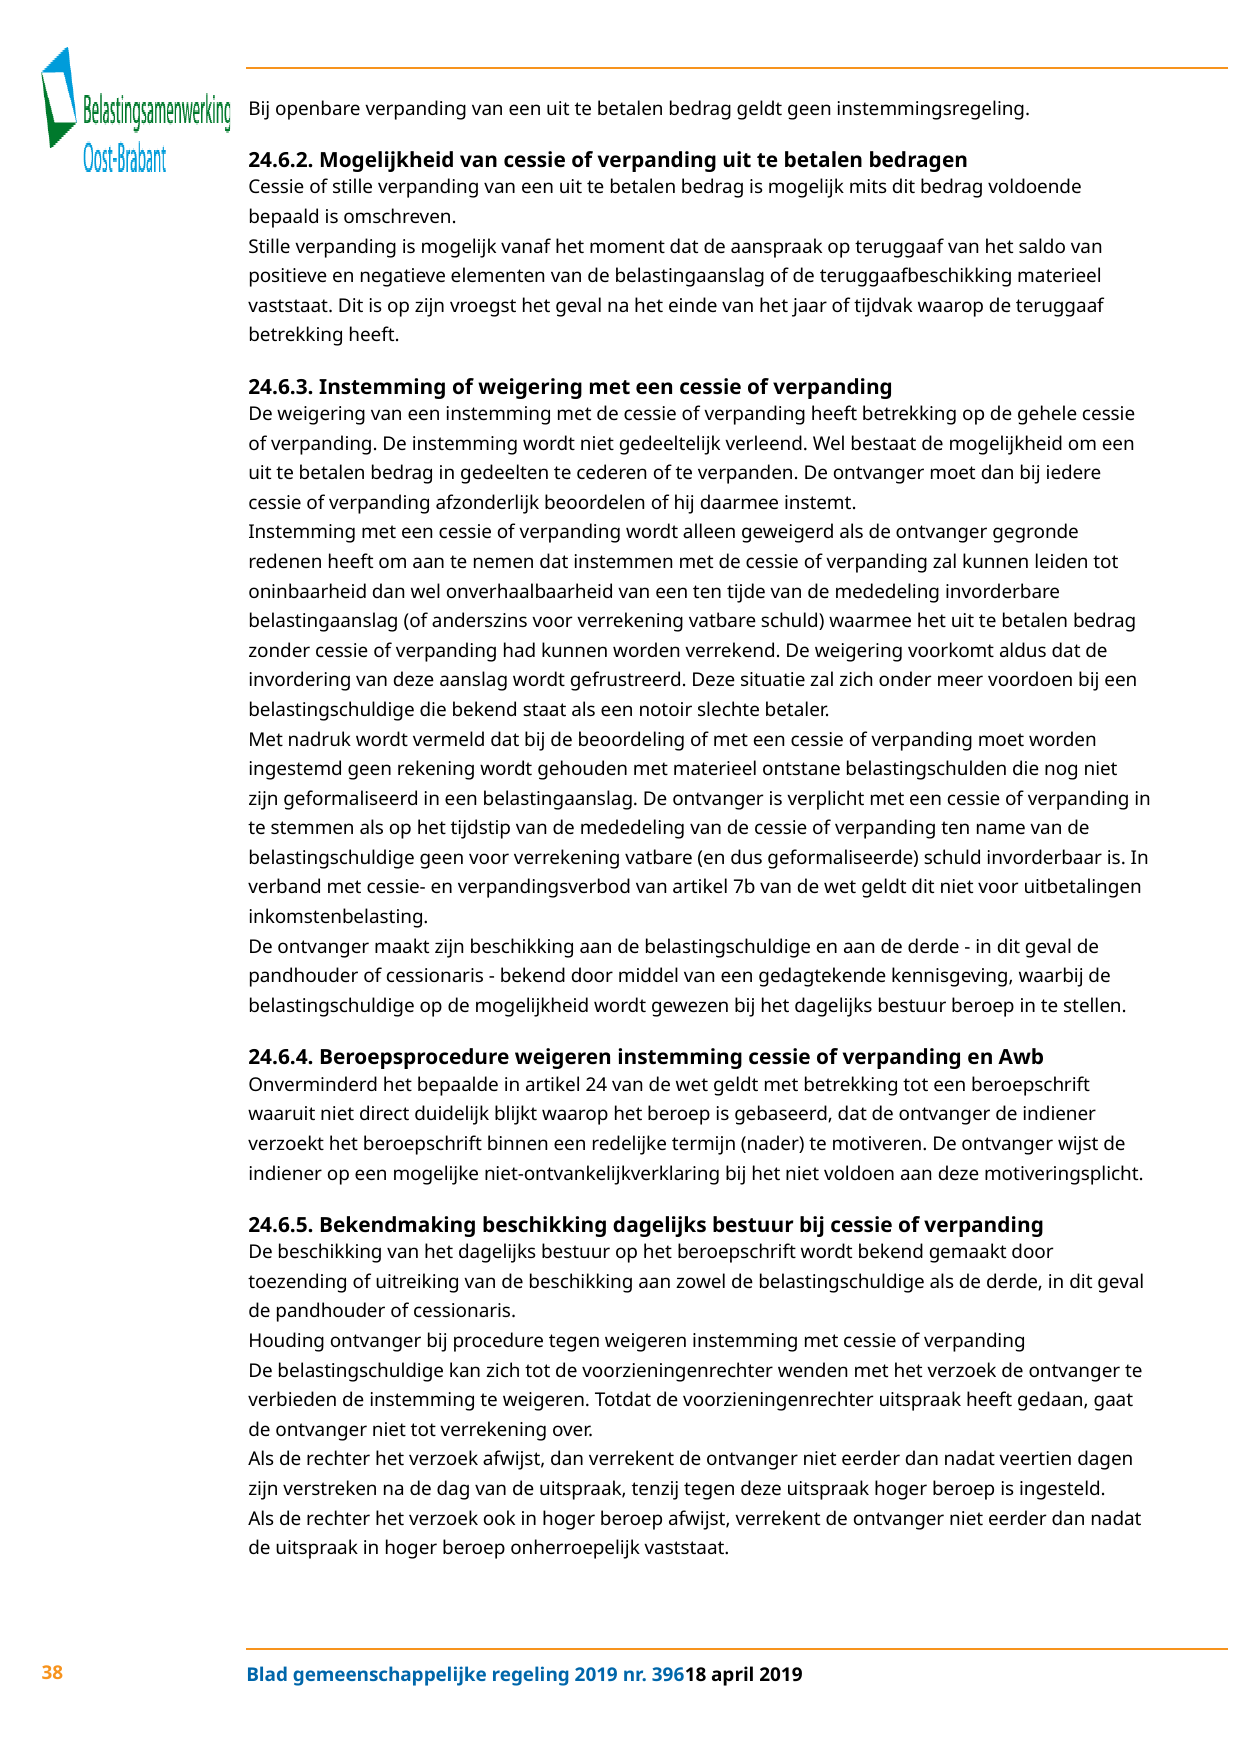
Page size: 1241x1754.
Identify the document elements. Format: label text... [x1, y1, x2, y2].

text Cessie of stille verpanding van een uit te betalen bedrag is mogelijk mits dit bedrag voldoende bepaald is omschreven. [248, 174, 1152, 229]
text 24.6.5. Bekendmaking beschikking dagelijks bestuur bij cessie of verpanding [248, 1210, 1152, 1238]
picture [91, 163, 96, 172]
text 24.6.4. Beroepsprocedure weigeren instemming cessie of verpanding en Awb [248, 1042, 1152, 1071]
picture [41, 47, 231, 172]
text Als de rechter het verzoek afwijst, dan verrekent de ontvanger niet eerder dan nadat veertien dagen zijn verstreken na de dag van de uitspraak, tenzij tegen deze uitspraak hoger beroep is ingesteld. [248, 1446, 1152, 1501]
text 24.6.3. Instemming of weigering met een cessie of verpanding [248, 372, 1152, 400]
text Instemming met een cessie of verpanding wordt alleen geweigerd als de ontvanger gegronde redenen heeft om aan te nemen dat instemmen met de cessie of verpanding zal kunnen leiden tot oninbaarheid dan wel onverhaalbaarheid van een ten tijde van de mededeling invorderbare belastingaanslag (of anderszins voor verrekening vatbare schuld) waarmee het uit te betalen bedrag zonder cessie of verpanding had kunnen worden verrekend. De weigering voorkomt aldus dat de invordering van deze aanslag wordt gefrustreerd. Deze situatie zal zich onder meer voordoen bij een belastingschuldige die bekend staat als een notoir slechte betaler. [248, 519, 1152, 722]
text Stille verpanding is mogelijk vanaf het moment dat de aanspraak op teruggaaf van het saldo van positieve en negatieve elementen van de belastingaanslag of de teruggaafbeschikking materieel vaststaat. Dit is op zijn vroegst het geval na het einde van het jaar of tijdvak waarop de teruggaaf betrekking heeft. [248, 233, 1152, 347]
text De weigering van een instemming met de cessie of verpanding heeft betrekking op de gehele cessie of verpanding. De instemming wordt niet gedeeltelijk verleend. Wel bestaat de mogelijkheid om een uit te betalen bedrag in gedeelten te cederen of te verpanden. De ontvanger moet dan bij iedere cessie of verpanding afzonderlijk beoordelen of hij daarmee instemt. [248, 400, 1152, 515]
text De belastingschuldige kan zich tot de voorzieningenrechter wenden met het verzoek de ontvanger te verbieden de instemming te weigeren. Totdat de voorzieningenrechter uitspraak heeft gedaan, gaat de ontvanger niet tot verrekening over. [248, 1357, 1152, 1442]
picture [86, 146, 91, 169]
picture [129, 155, 134, 172]
text Onverminderd het bepaalde in artikel 24 van de wet geldt met betrekking tot een beroepschrift waaruit niet direct duidelijk blijkt waarop het beroep is gebaseerd, dat de ontvanger de indiener verzoekt het beroepschrift binnen een redelijke termijn (nader) te motiveren. De ontvanger wijst de indiener op een mogelijke niet-ontvankelijkverklaring bij het niet voldoen aan deze motiveringsplicht. [248, 1071, 1152, 1185]
text Als de rechter het verzoek ook in hoger beroep afwijst, verrekent de ontvanger niet eerder dan nadat de uitspraak in hoger beroep onherroepelijk vaststaat. [248, 1505, 1152, 1560]
text Bij openbare verpanding van een uit te betalen bedrag geldt geen instemmingsregeling. [248, 95, 1152, 121]
text Met nadruk wordt vermeld dat bij de beoordeling of met een cessie of verpanding moet worden ingestemd geen rekening wordt gehouden met materieel ontstane belastingschulden die nog niet zijn geformaliseerd in een belastingaanslag. De ontvanger is verplicht met een cessie of verpanding in te stemmen als op het tijdstip van de mededeling van de cessie of verpanding ten name van de belastingschuldige geen voor verrekening vatbare (en dus geformaliseerde) schuld invorderbaar is. In verband met cessie- en verpandingsverbod van artikel 7b van de wet geldt dit niet voor uitbetalingen inkomstenbelasting. [248, 726, 1152, 929]
text De beschikking van het dagelijks bestuur op het beroepschrift wordt bekend gemaakt door toezending of uitreiking van de beschikking aan zowel de belastingschuldige als de derde, in dit geval de pandhouder of cessionaris. [248, 1238, 1152, 1323]
text 24.6.2. Mogelijkheid van cessie of verpanding uit te betalen bedragen [248, 145, 1152, 174]
text De ontvanger maakt zijn beschikking aan de belastingschuldige en aan de derde - in dit geval de pandhouder of cessionaris - bekend door middel van een gedagtekende kennisgeving, waarbij de belastingschuldige op de mogelijkheid wordt gewezen bij het dagelijks bestuur beroep in te stellen. [248, 933, 1152, 1018]
text Houding ontvanger bij procedure tegen weigeren instemming met cessie of verpanding [248, 1327, 1152, 1353]
picture [100, 161, 105, 172]
